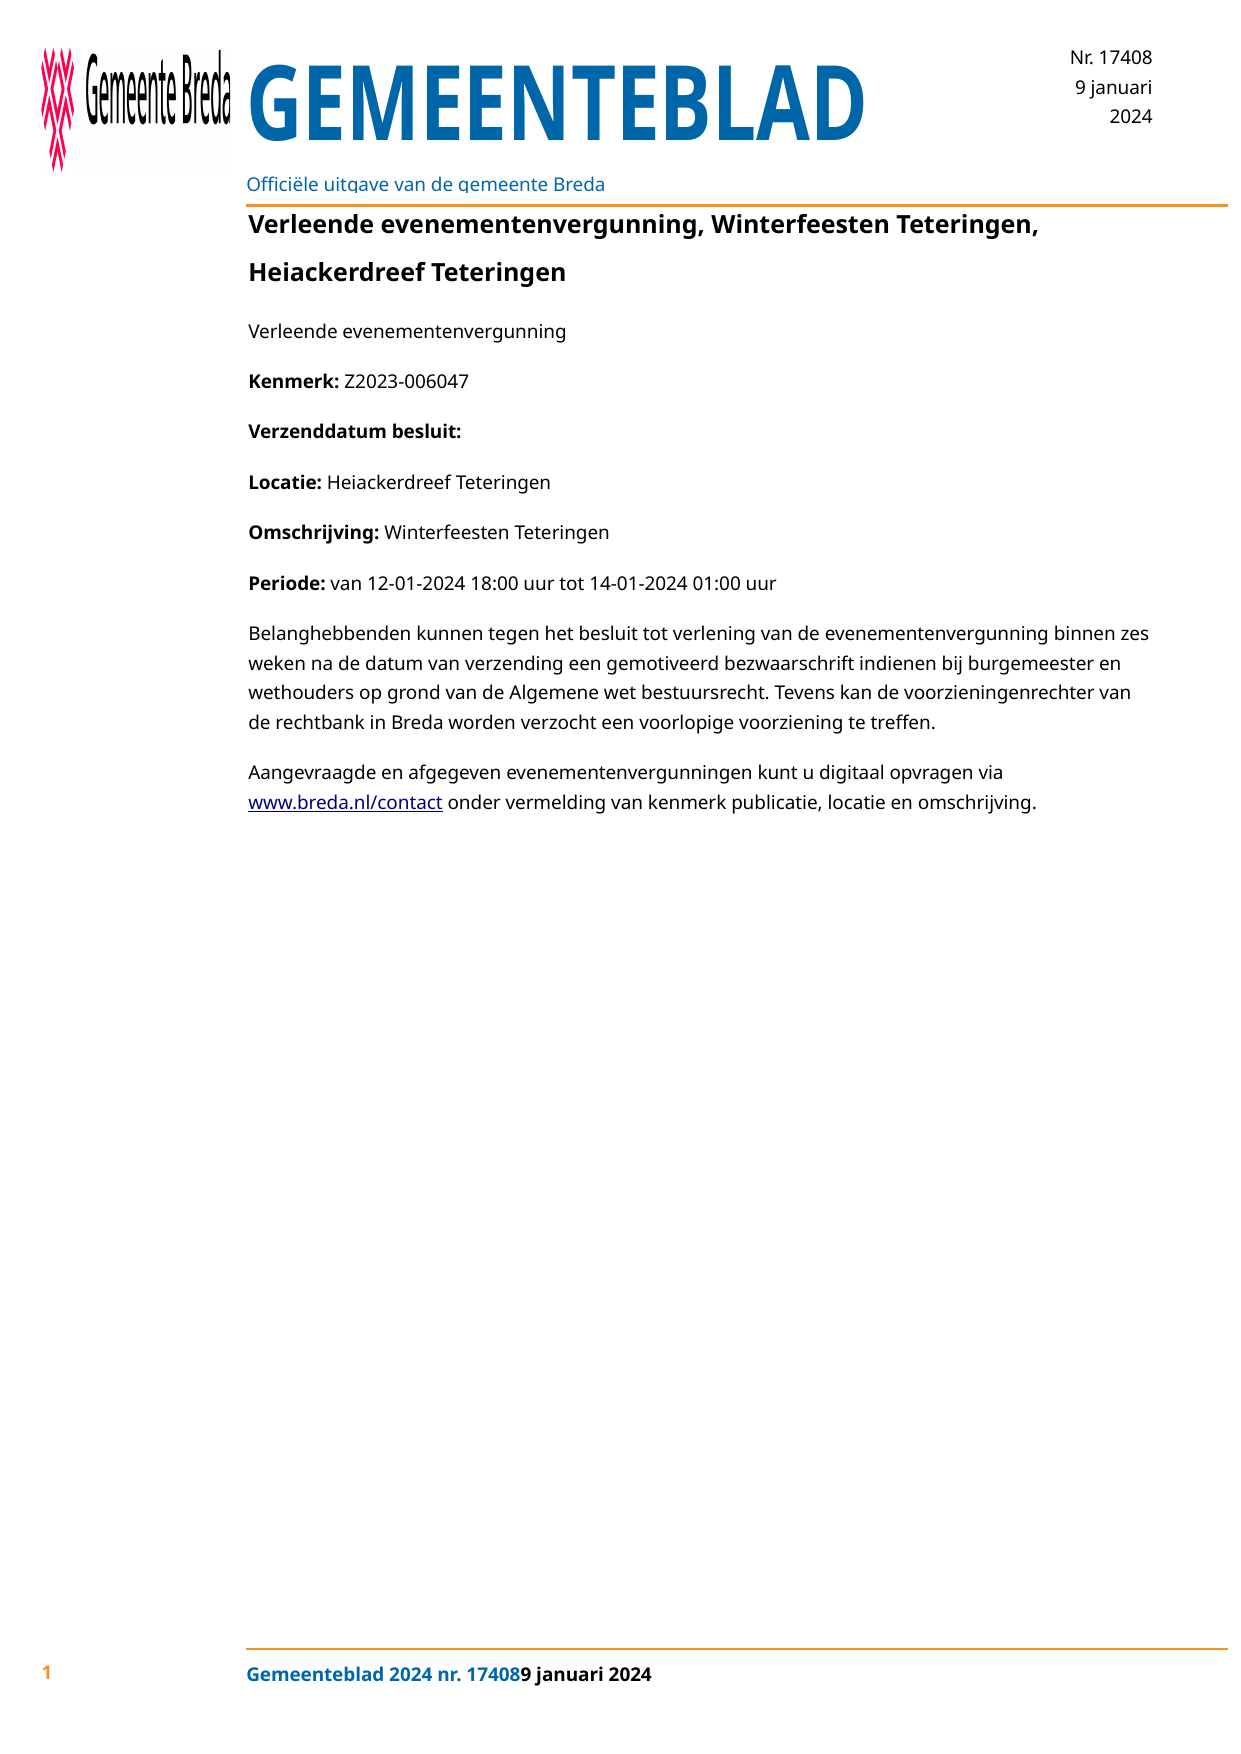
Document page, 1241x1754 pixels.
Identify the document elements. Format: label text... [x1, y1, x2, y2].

text Omschrijving: Winterfeesten Teteringen [248, 519, 1152, 545]
text Periode: van 12-01-2024 18:00 uur tot 14-01-2024 01:00 uur [248, 570, 1152, 596]
text Aangevraagde en afgegeven evenementenvergunningen kunt u digitaal opvragen via www.breda.nl/contact onder vermelding van kenmerk publicatie, locatie en omschrijving. [248, 759, 1152, 815]
text Belanghebbenden kunnen tegen het besluit tot verlening van de evenementenvergunning binnen zes weken na de datum van verzending een gemotiveerd bezwaarschrift indienen bij burgemeester en wethouders op grond van de Algemene wet bestuursrecht. Tevens kan de voorzieningenrechter van de rechtbank in Breda worden verzocht een voorlopige voorziening te treffen. [248, 620, 1152, 735]
text Verleende evenementenvergunning, Winterfeesten Teteringen, Heiackerdreef Teteringen [248, 207, 1152, 288]
text Kenmerk: Z2023-006047 [248, 368, 1152, 394]
text Verzenddatum besluit: [248, 419, 1152, 444]
picture [41, 47, 231, 172]
text Locatie: Heiackerdreef Teteringen [248, 469, 1152, 495]
text Verleende evenementenvergunning [248, 318, 1152, 344]
